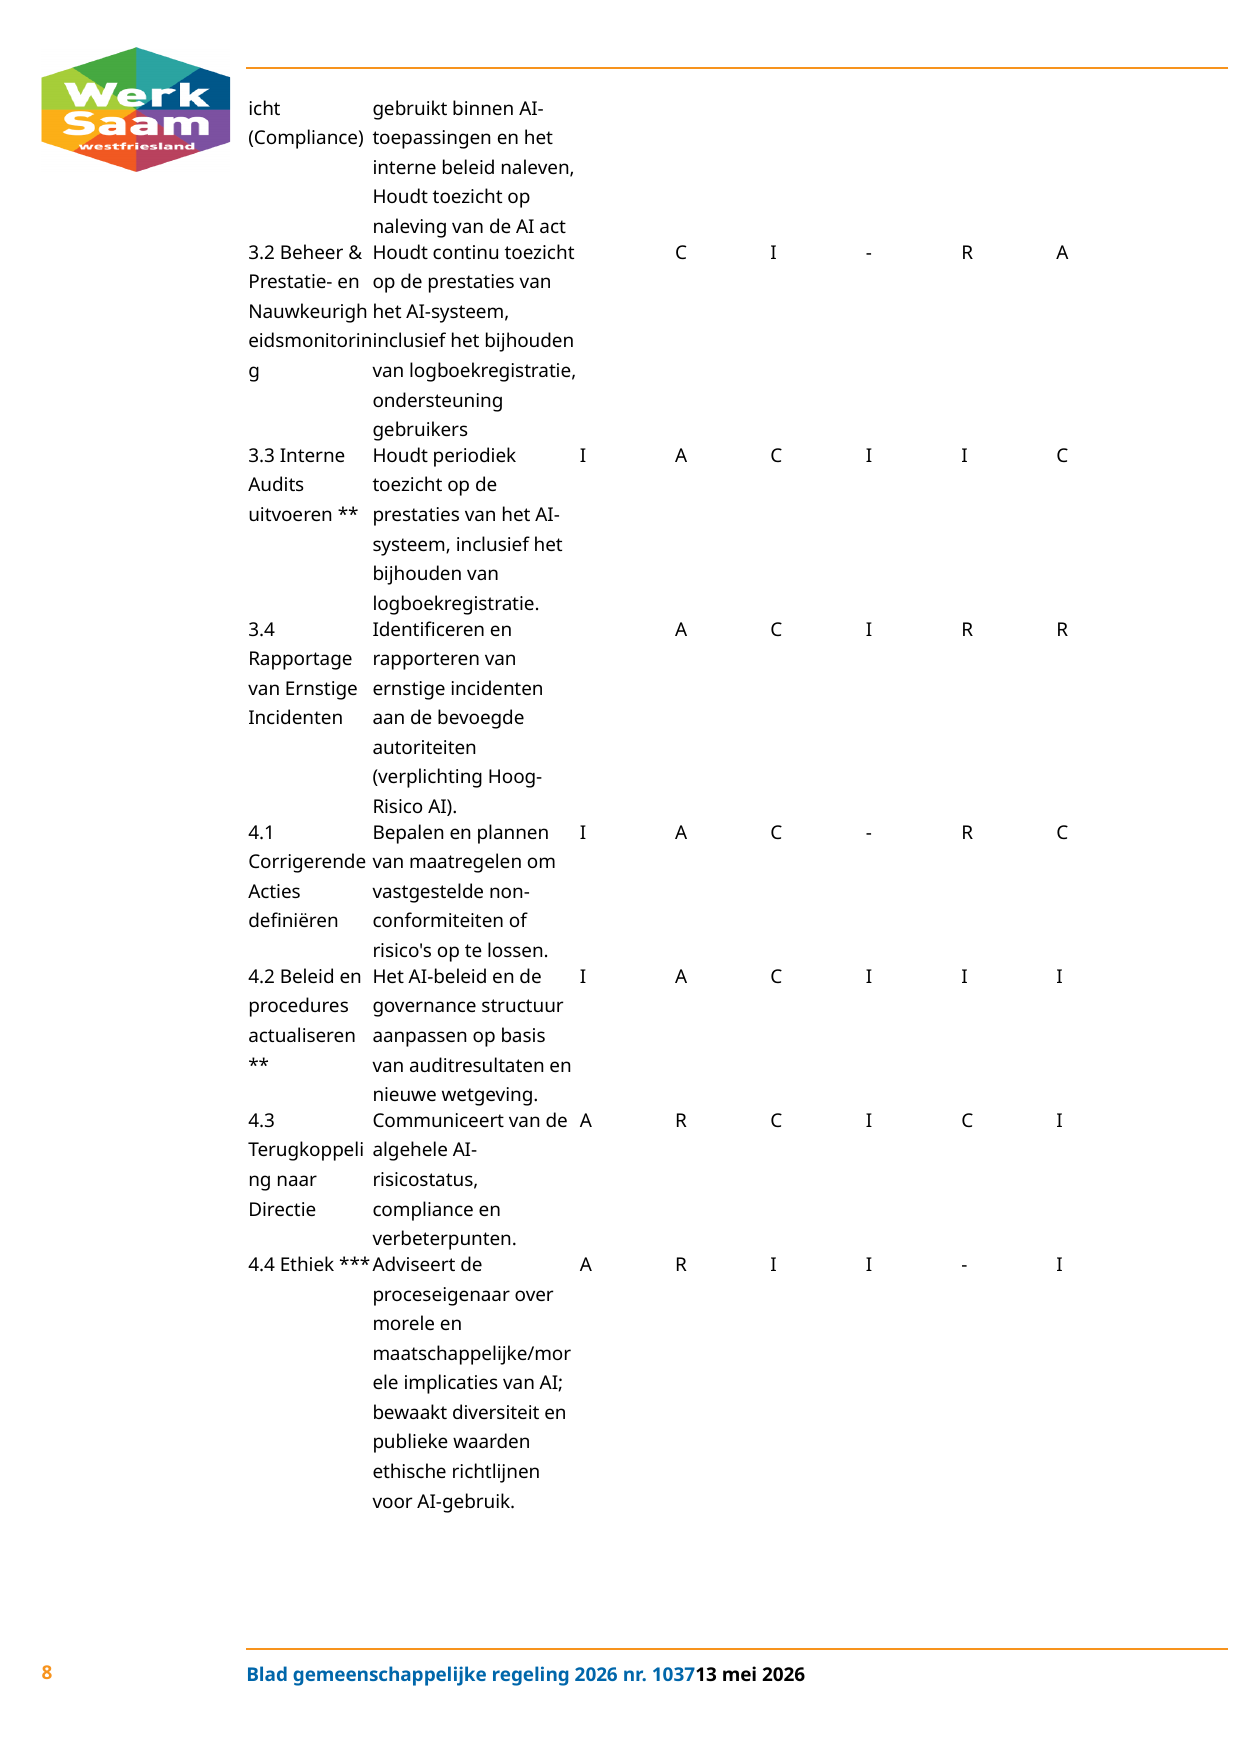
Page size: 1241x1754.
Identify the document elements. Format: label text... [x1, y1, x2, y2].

table_cell I [866, 1107, 961, 1251]
table_cell C [770, 819, 866, 963]
table_cell Adviseert de proceseigenaar over morele en maatschappelijke/morele implicaties van AI; bewaakt diversiteit en publieke waarden ethische richtlijnen voor AI-gebruik. [372, 1251, 579, 1513]
table_cell Houdt continu toezicht op de prestaties van het AI-systeem, inclusief het bijhouden van logboekregistratie, ondersteuning gebruikers [372, 239, 579, 442]
table_cell Houdt periodiek toezicht op de prestaties van het AI-systeem, inclusief het bijhouden van logboekregistratie. [372, 442, 579, 616]
table_cell 4.3 Terugkoppeling naar Directie [248, 1107, 372, 1251]
table_cell [675, 95, 770, 239]
table_cell A [675, 442, 770, 616]
table_cell R [961, 819, 1056, 963]
table_cell 3.3 Interne Audits uitvoeren ** [248, 442, 372, 616]
table_cell icht (Compliance) [248, 95, 372, 239]
picture [41, 47, 231, 172]
table_cell C [1056, 819, 1152, 963]
table_cell 4.4 Ethiek *** [248, 1251, 372, 1513]
table_cell R [961, 616, 1056, 819]
table_cell Communiceert van de algehele AI-risicostatus, compliance en verbeterpunten. [372, 1107, 579, 1251]
table_cell [770, 95, 866, 239]
table_cell [580, 95, 675, 239]
table_cell I [866, 442, 961, 616]
table_cell C [961, 1107, 1056, 1251]
table_cell I [580, 963, 675, 1107]
table_cell A [675, 963, 770, 1107]
table_cell C [770, 963, 866, 1107]
table_cell [1056, 95, 1152, 239]
table_cell 4.2 Beleid en procedures actualiseren ** [248, 963, 372, 1107]
table_cell C [770, 442, 866, 616]
table_cell C [770, 1107, 866, 1251]
table_cell - [866, 819, 961, 963]
table_cell I [961, 963, 1056, 1107]
table_cell I [580, 819, 675, 963]
table_cell I [1056, 1251, 1152, 1513]
table_cell I [1056, 963, 1152, 1107]
table_cell I [770, 1251, 866, 1513]
table_cell A [1056, 239, 1152, 442]
table_cell [961, 95, 1056, 239]
table_cell - [961, 1251, 1056, 1513]
table_cell R [961, 239, 1056, 442]
table_cell I [866, 963, 961, 1107]
table_cell - [866, 95, 961, 239]
table_cell 4.1 Corrigerende Acties definiëren [248, 819, 372, 963]
table_cell - [866, 239, 961, 442]
table_cell Het AI-beleid en de governance structuur aanpassen op basis van auditresultaten en nieuwe wetgeving. [372, 963, 579, 1107]
table_cell Bepalen en plannen van maatregelen om vastgestelde non-conformiteiten of risico's op te lossen. [372, 819, 579, 963]
table_cell I [866, 616, 961, 819]
table_cell A [675, 819, 770, 963]
table_cell 3.4 Rapportage van Ernstige Incidenten [248, 616, 372, 819]
table_cell R [675, 1251, 770, 1513]
table_cell A [580, 1107, 675, 1251]
table_cell I [866, 1251, 961, 1513]
table_cell A [675, 616, 770, 819]
table_cell Identificeren en rapporteren van ernstige incidenten aan de bevoegde autoriteiten (verplichting Hoog-Risico AI). [372, 616, 579, 819]
table_cell C [1056, 442, 1152, 616]
table_cell I [580, 442, 675, 616]
table_cell I [961, 442, 1056, 616]
table_cell gebruikt binnen AI-toepassingen en het interne beleid naleven, Houdt toezicht op naleving van de AI act [372, 95, 579, 239]
table_cell R [1056, 616, 1152, 819]
table_cell A [580, 1251, 675, 1513]
table_cell 3.2 Beheer & Prestatie- en Nauwkeurigheidsmonitoring [248, 239, 372, 442]
table_cell I [770, 239, 866, 442]
table_cell R [675, 1107, 770, 1251]
table_cell [580, 616, 675, 819]
table_cell C [770, 616, 866, 819]
table_cell C [675, 239, 770, 442]
table_cell I [1056, 1107, 1152, 1251]
table_cell [580, 239, 675, 442]
